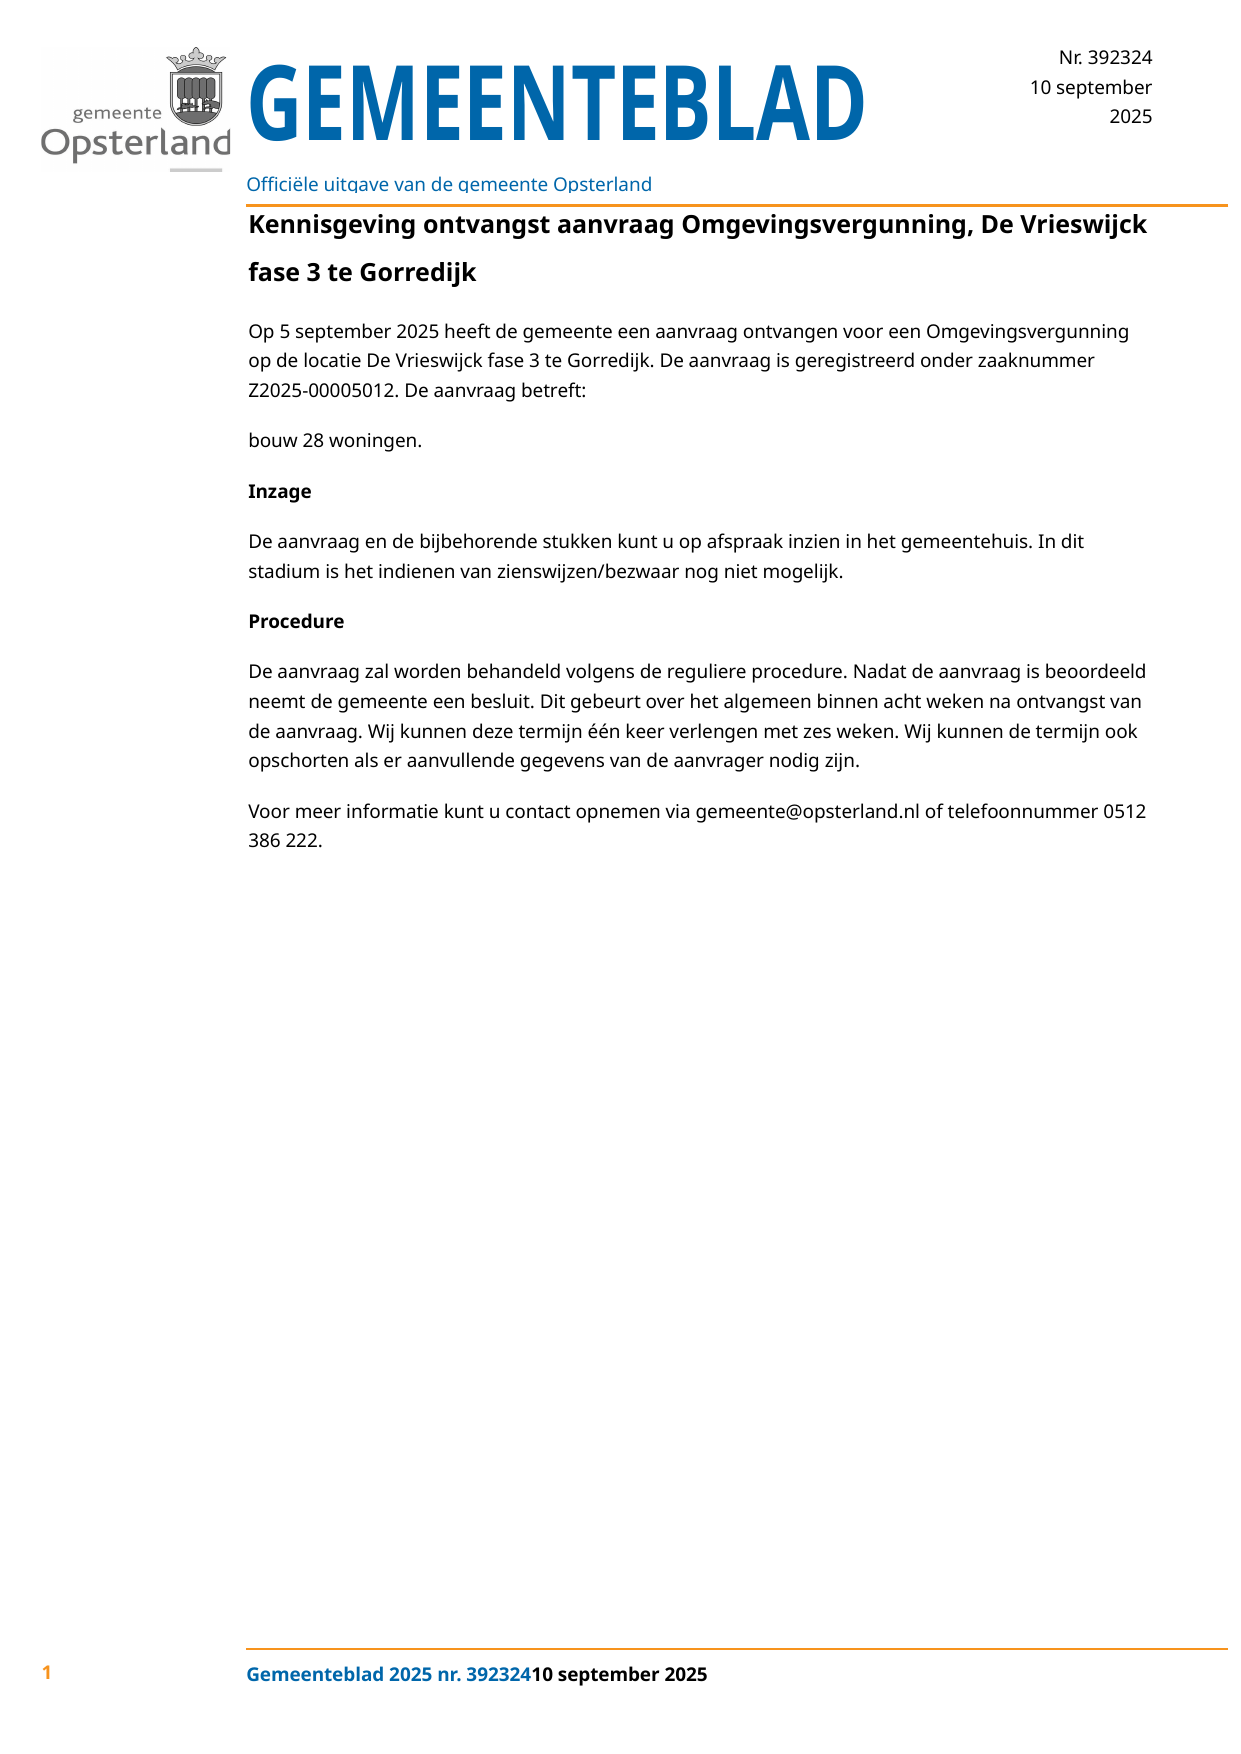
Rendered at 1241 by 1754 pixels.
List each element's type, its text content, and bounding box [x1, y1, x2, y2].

text De aanvraag en de bijbehorende stukken kunt u op afspraak inzien in het gemeentehuis. In dit stadium is het indienen van zienswijzen/bezwaar nog niet mogelijk. [248, 528, 1152, 584]
text Op 5 september 2025 heeft de gemeente een aanvraag ontvangen voor een Omgevingsvergunning op de locatie De Vrieswijck fase 3 te Gorredijk. De aanvraag is geregistreerd onder zaaknummer Z2025-00005012. De aanvraag betreft: [248, 318, 1152, 403]
text Procedure [248, 608, 1152, 634]
text Voor meer informatie kunt u contact opnemen via gemeente@opsterland.nl of telefoonnummer 0512 386 222. [248, 798, 1152, 853]
text bouw 28 woningen. [248, 427, 1152, 453]
text Inzage [248, 478, 1152, 504]
text Kennisgeving ontvangst aanvraag Omgevingsvergunning, De Vrieswijck fase 3 te Gorredijk [248, 207, 1152, 288]
picture [41, 47, 231, 172]
text De aanvraag zal worden behandeld volgens de reguliere procedure. Nadat de aanvraag is beoordeeld neemt de gemeente een besluit. Dit gebeurt over het algemeen binnen acht weken na ontvangst van de aanvraag. Wij kunnen deze termijn één keer verlengen met zes weken. Wij kunnen de termijn ook opschorten als er aanvullende gegevens van de aanvrager nodig zijn. [248, 659, 1152, 773]
